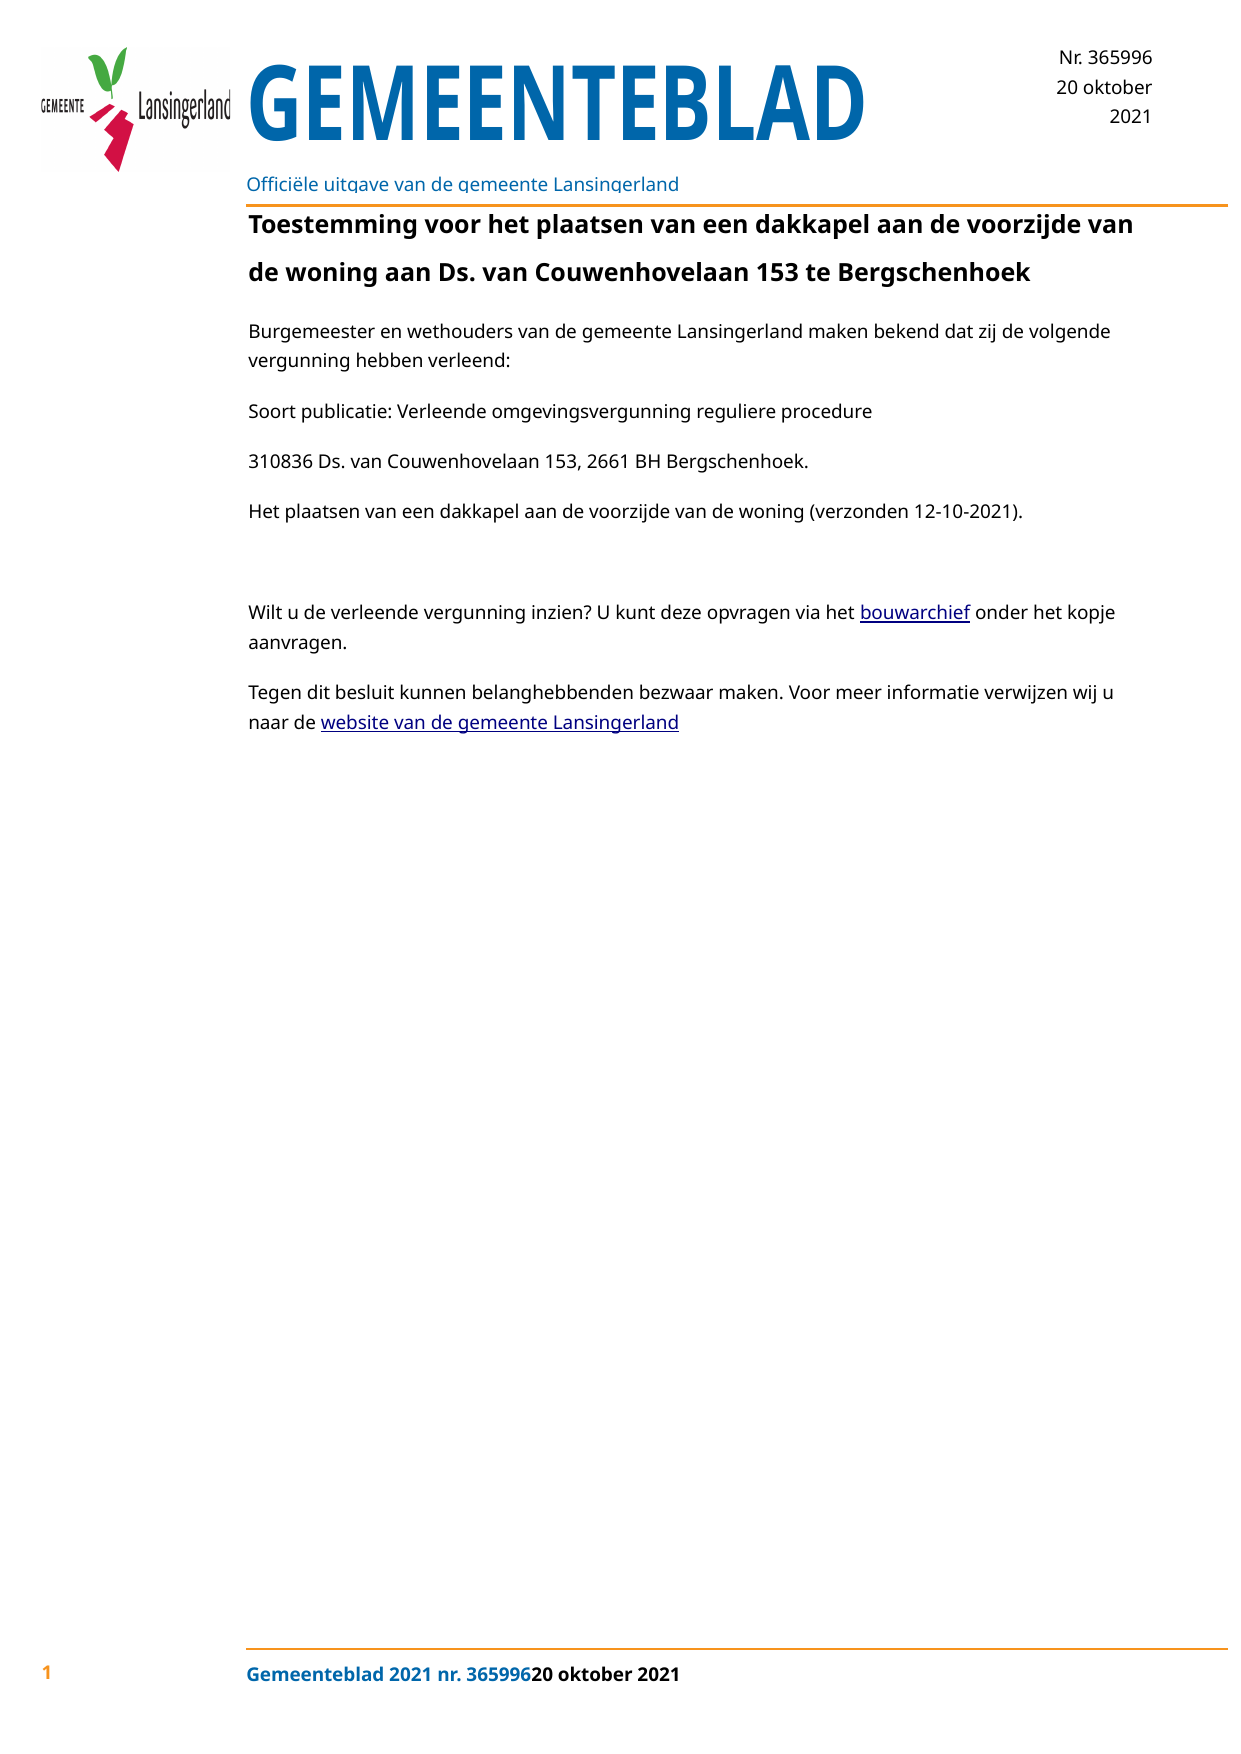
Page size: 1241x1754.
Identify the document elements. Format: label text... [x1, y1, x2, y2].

text Soort publicatie: Verleende omgevingsvergunning reguliere procedure [248, 398, 1152, 424]
text Toestemming voor het plaatsen van een dakkapel aan de voorzijde van de woning aan Ds. van Couwenhovelaan 153 te Bergschenhoek [248, 207, 1152, 288]
picture [41, 47, 231, 172]
text Tegen dit besluit kunnen belanghebbenden bezwaar maken. Voor meer informatie verwijzen wij u naar de website van de gemeente Lansingerland [248, 679, 1152, 735]
text Burgemeester en wethouders van de gemeente Lansingerland maken bekend dat zij de volgende vergunning hebben verleend: [248, 318, 1152, 373]
text Het plaatsen van een dakkapel aan de voorzijde van de woning (verzonden 12-10-2021). [248, 499, 1152, 524]
text Wilt u de verleende vergunning inzien? U kunt deze opvragen via het bouwarchief onder het kopje aanvragen. [248, 599, 1152, 655]
text 310836 Ds. van Couwenhovelaan 153, 2661 BH Bergschenhoek. [248, 448, 1152, 474]
